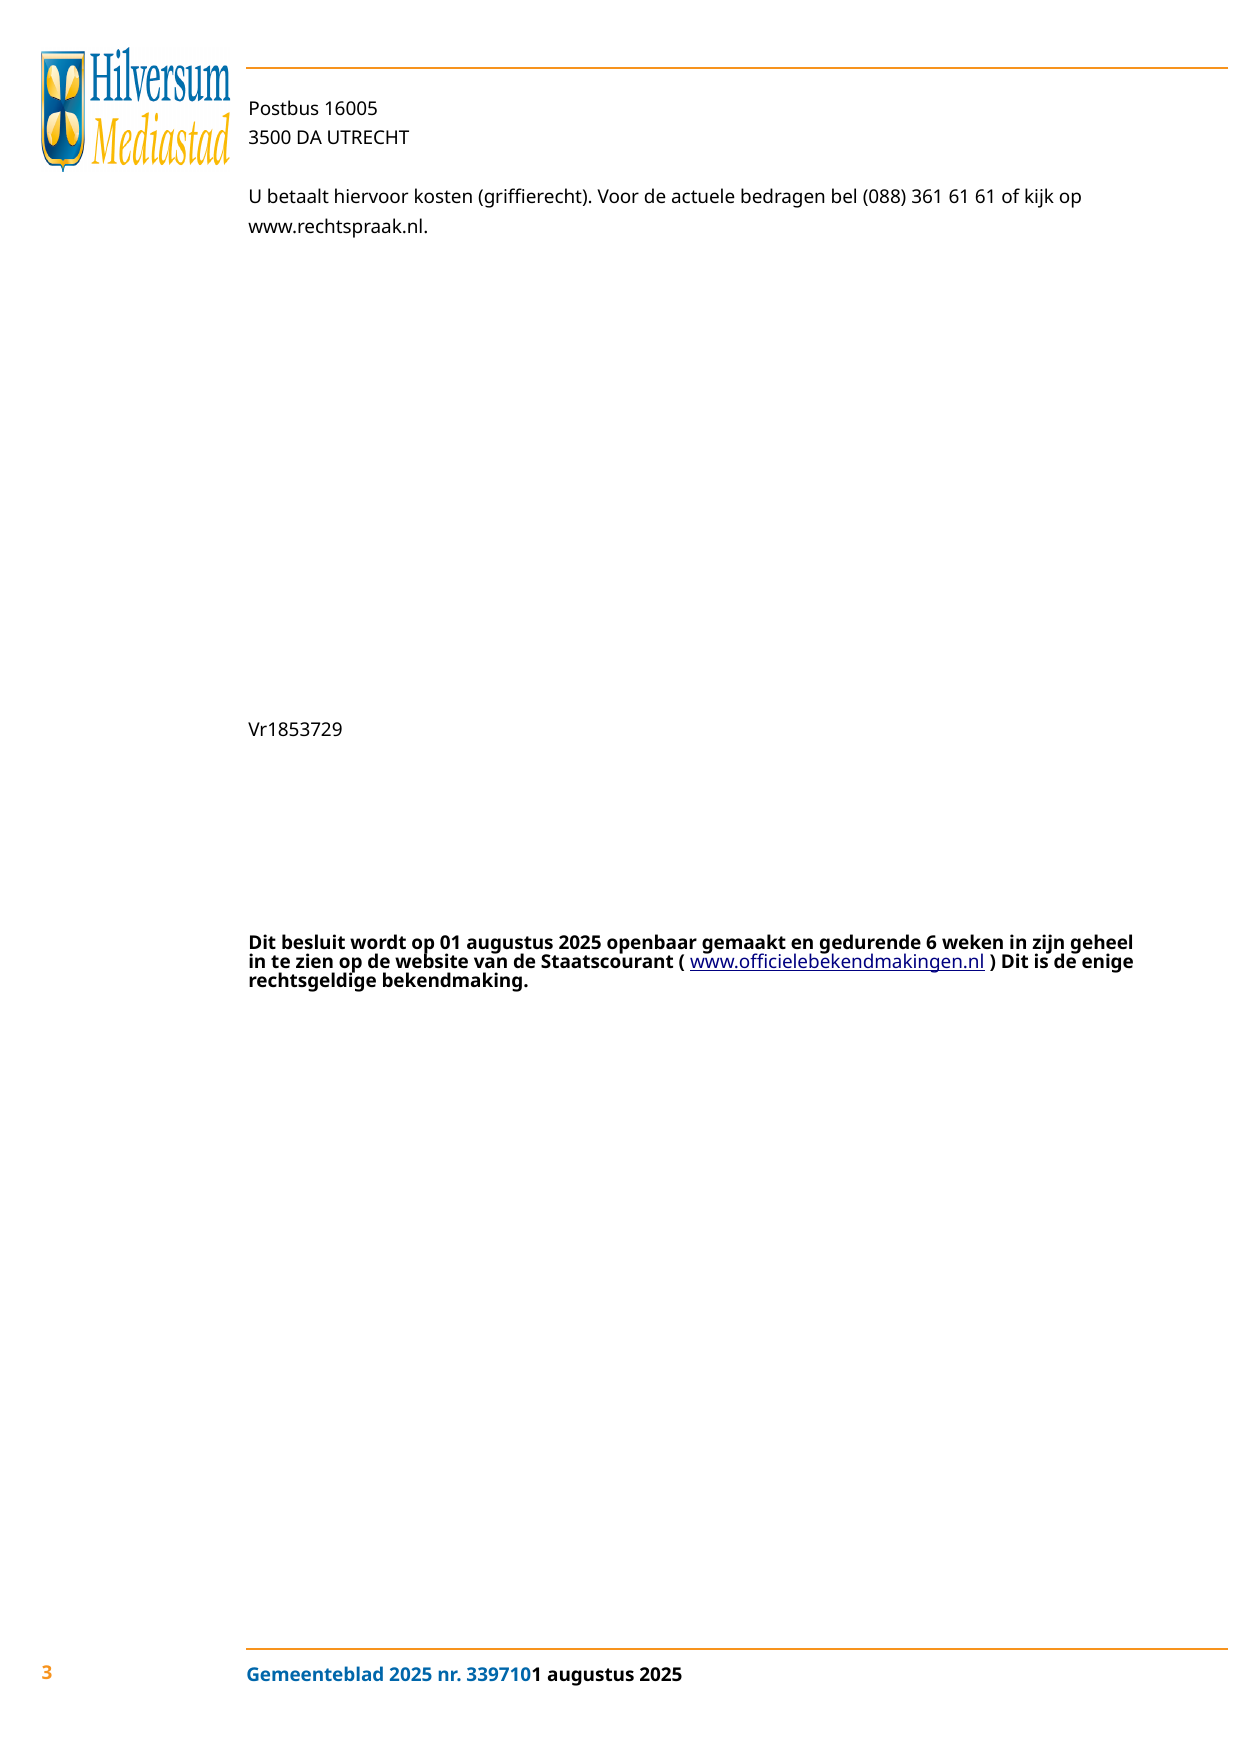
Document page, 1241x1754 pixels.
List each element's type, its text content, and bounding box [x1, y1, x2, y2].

text 3500 DA UTRECHT [248, 124, 1152, 150]
text Postbus 16005 [248, 95, 1152, 121]
text U betaalt hiervoor kosten (griffierecht). Voor de actuele bedragen bel (088) 361 61 61 of kijk op www.rechtspraak.nl. [248, 183, 1152, 239]
picture [41, 47, 231, 172]
text Dit besluit wordt op 01 augustus 2025 openbaar gemaakt en gedurende 6 weken in zijn geheel in te zien op de website van de Staatscourant ( www.officielebekendmakingen.nl ) Dit is de enige rechtsgeldige bekendmaking. [248, 934, 1152, 991]
text Vr1853729 [248, 716, 1152, 742]
